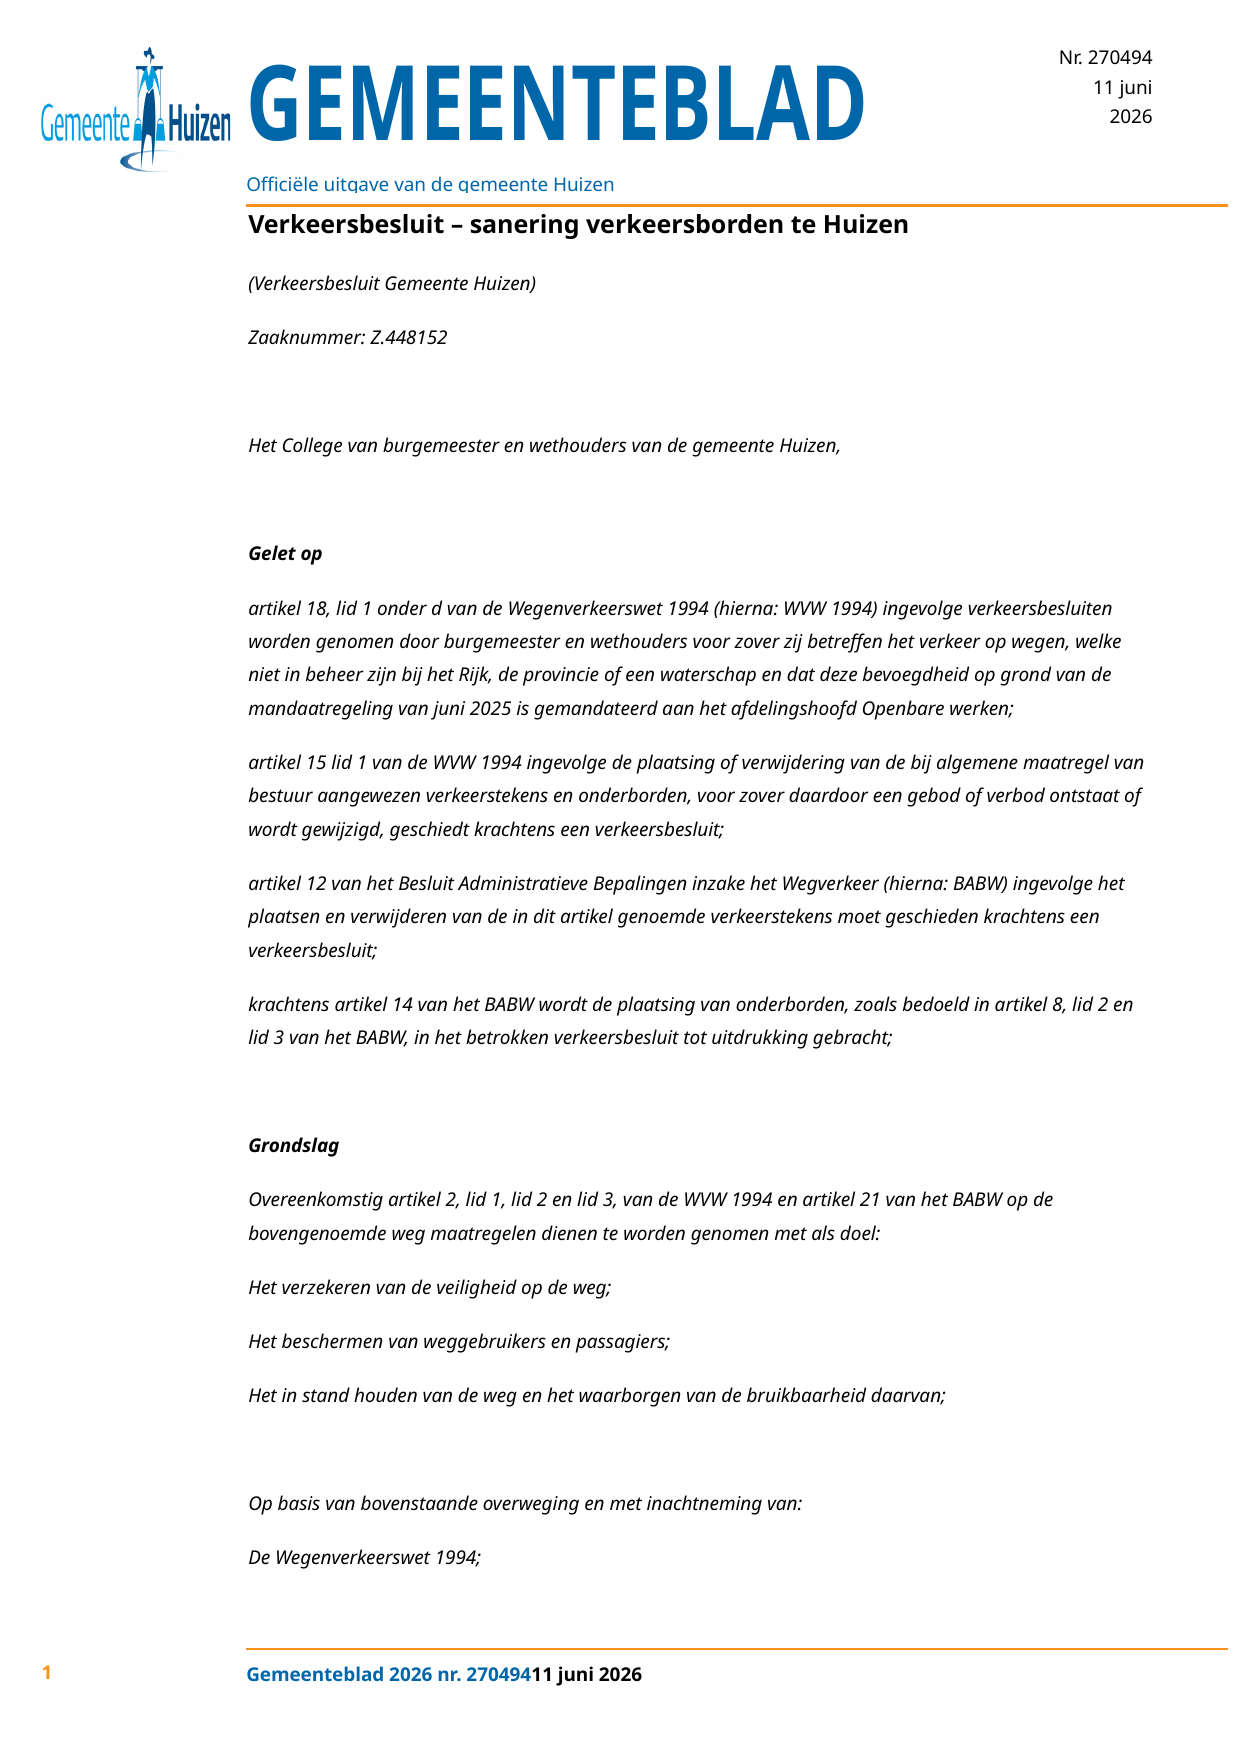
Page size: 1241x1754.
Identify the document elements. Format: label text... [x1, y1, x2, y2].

text artikel 18, lid 1 onder d van de Wegenverkeerswet 1994 (hierna: WVW 1994) ingevolge verkeersbesluiten worden genomen door burgemeester en wethouders voor zover zij betreffen het verkeer op wegen, welke niet in beheer zijn bij het Rijk, de provincie of een waterschap en dat deze bevoegdheid op grond van de mandaatregeling van juni 2025 is gemandateerd aan het afdelingshoofd Openbare werken; [248, 595, 1152, 721]
text Het beschermen van weggebruikers en passagiers; [248, 1328, 1152, 1354]
text Zaaknummer: Z.448152 [248, 324, 1152, 350]
text Grondslag [248, 1132, 1152, 1158]
text De Wegenverkeerswet 1994; [248, 1544, 1152, 1570]
text Het College van burgemeester en wethouders van de gemeente Huizen, [248, 432, 1152, 458]
text (Verkeersbesluit Gemeente Huizen) [248, 270, 1152, 296]
text Het verzekeren van de veiligheid op de weg; [248, 1274, 1152, 1300]
text Op basis van bovenstaande overweging en met inachtneming van: [248, 1490, 1152, 1516]
text krachtens artikel 14 van het BABW wordt de plaatsing van onderborden, zoals bedoeld in artikel 8, lid 2 en lid 3 van het BABW, in het betrokken verkeersbesluit tot uitdrukking gebracht; [248, 991, 1152, 1050]
picture [41, 47, 231, 172]
text artikel 15 lid 1 van de WVW 1994 ingevolge de plaatsing of verwijdering van de bij algemene maatregel van bestuur aangewezen verkeerstekens en onderborden, voor zover daardoor een gebod of verbod ontstaat of wordt gewijzigd, geschiedt krachtens een verkeersbesluit; [248, 749, 1152, 842]
text Verkeersbesluit – sanering verkeersborden te Huizen [248, 207, 1152, 241]
text Overeenkomstig artikel 2, lid 1, lid 2 en lid 3, van de WVW 1994 en artikel 21 van het BABW op de bovengenoemde weg maatregelen dienen te worden genomen met als doel: [248, 1187, 1152, 1246]
text Gelet op [248, 541, 1152, 566]
text artikel 12 van het Besluit Administratieve Bepalingen inzake het Wegverkeer (hierna: BABW) ingevolge het plaatsen en verwijderen van de in dit artikel genoemde verkeerstekens moet geschieden krachtens een verkeersbesluit; [248, 870, 1152, 963]
text Het in stand houden van de weg en het waarborgen van de bruikbaarheid daarvan; [248, 1382, 1152, 1408]
